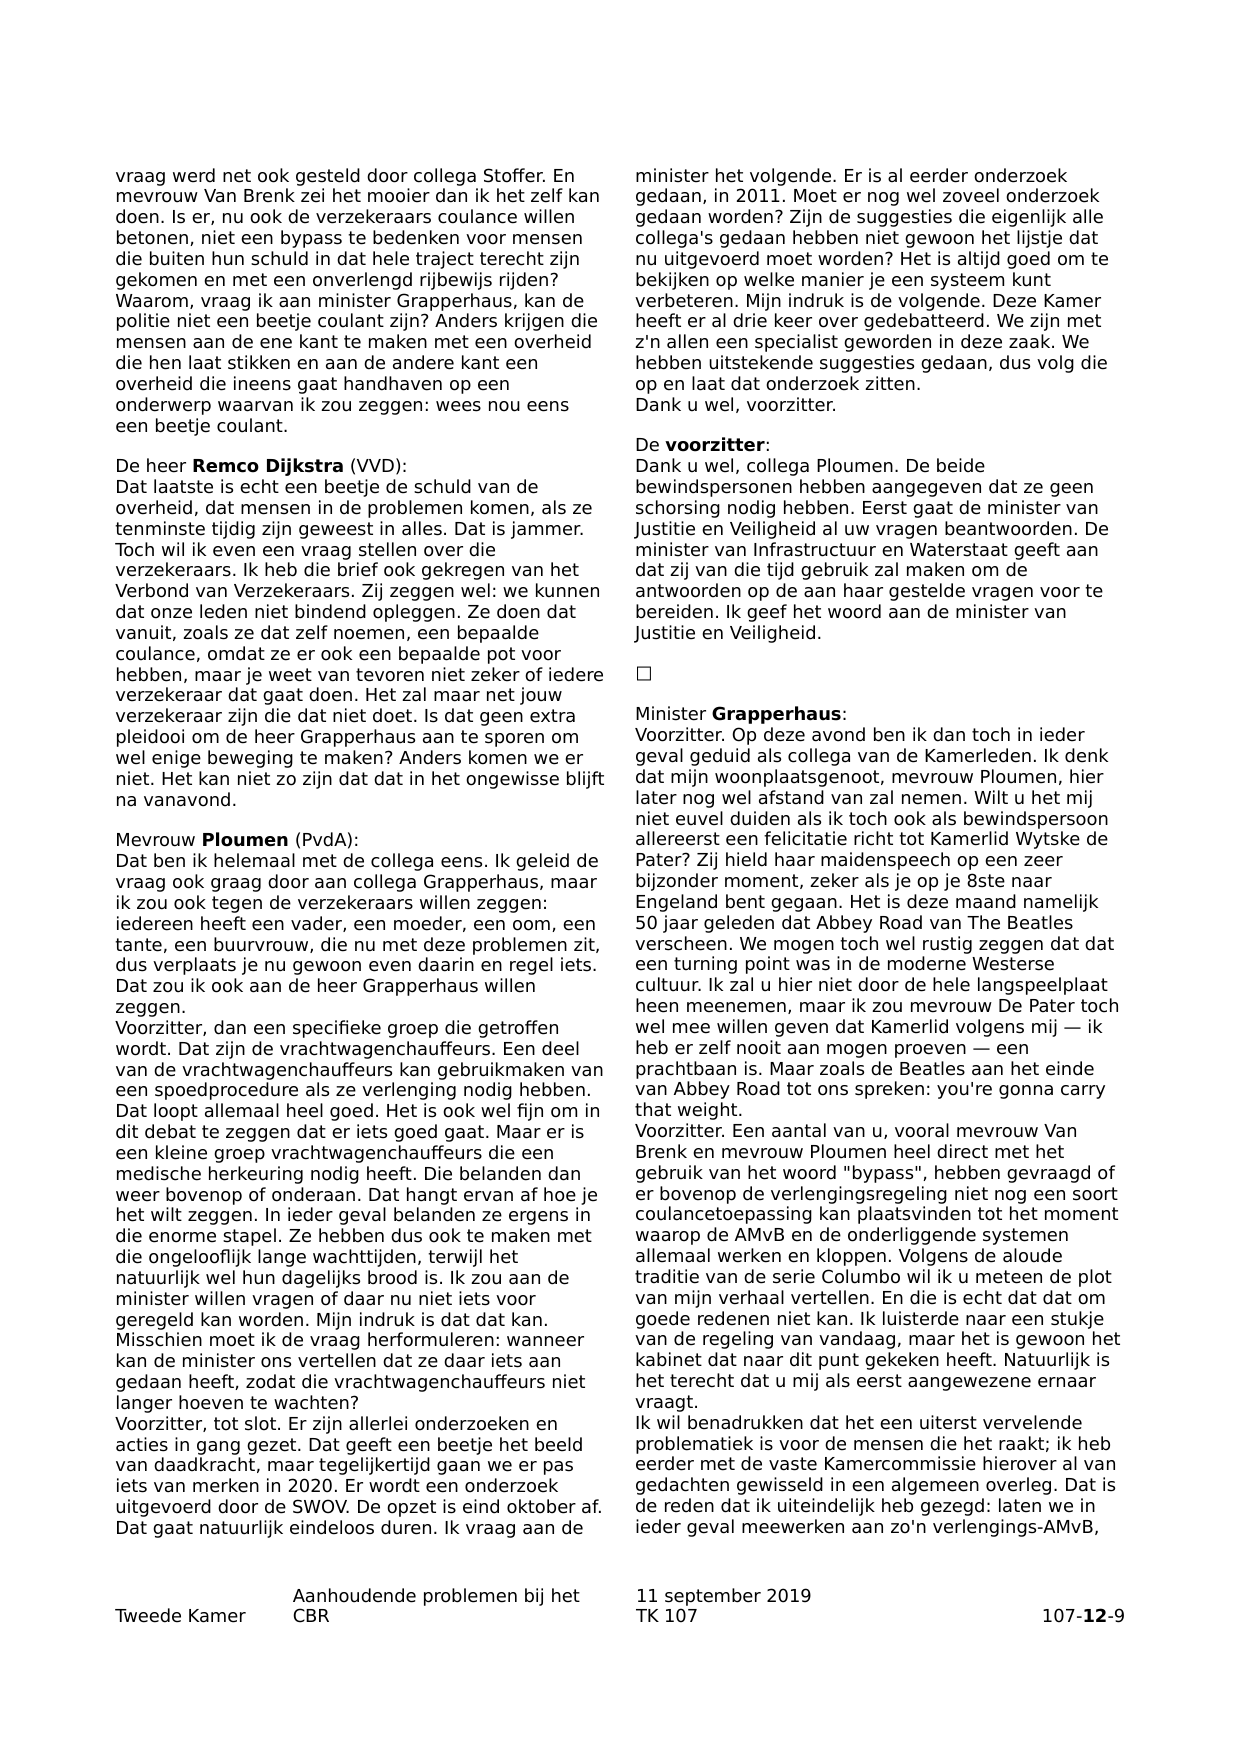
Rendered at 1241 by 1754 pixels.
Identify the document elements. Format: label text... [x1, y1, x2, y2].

text minister het volgende. Er is al eerder onderzoek gedaan, in 2011. Moet er nog wel zoveel onderzoek gedaan worden? Zijn de suggesties die eigenlijk alle collega's gedaan hebben niet gewoon het lijstje dat nu uitgevoerd moet worden? Het is altijd goed om te bekijken op welke manier je een systeem kunt verbeteren. Mijn indruk is de volgende. Deze Kamer heeft er al drie keer over gedebatteerd. We zijn met z'n allen een specialist geworden in deze zaak. We hebben uitstekende suggesties gedaan, dus volg die op en laat dat onderzoek zitten. [635, 165, 1125, 394]
text Dank u wel, voorzitter. [635, 394, 1125, 415]
text De voorzitter: [635, 435, 1125, 456]
text ⬜ [635, 663, 1125, 684]
text vraag werd net ook gesteld door collega Stoffer. En mevrouw Van Brenk zei het mooier dan ik het zelf kan doen. Is er, nu ook de verzekeraars coulance willen betonen, niet een bypass te bedenken voor mensen die buiten hun schuld in dat hele traject terecht zijn gekomen en met een onverlengd rijbewijs rijden? Waarom, vraag ik aan minister Grapperhaus, kan de politie niet een beetje coulant zijn? Anders krijgen die mensen aan de ene kant te maken met een overheid die hen laat stikken en aan de andere kant een overheid die ineens gaat handhaven op een onderwerp waarvan ik zou zeggen: wees nou eens een beetje coulant. [115, 165, 605, 436]
text Mevrouw Ploumen (PvdA): [115, 830, 605, 851]
text Dank u wel, collega Ploumen. De beide bewindspersonen hebben aangegeven dat ze geen schorsing nodig hebben. Eerst gaat de minister van Justitie en Veiligheid al uw vragen beantwoorden. De minister van Infrastructuur en Waterstaat geeft aan dat zij van die tijd gebruik zal maken om de antwoorden op de aan haar gestelde vragen voor te bereiden. Ik geef het woord aan de minister van Justitie en Veiligheid. [635, 456, 1125, 643]
text Voorzitter. Een aantal van u, vooral mevrouw Van Brenk en mevrouw Ploumen heel direct met het gebruik van het woord "bypass", hebben gevraagd of er bovenop de verlengingsregeling niet nog een soort coulancetoepassing kan plaatsvinden tot het moment waarop de AMvB en de onderliggende systemen allemaal werken en kloppen. Volgens de aloude traditie van de serie Columbo wil ik u meteen de plot van mijn verhaal vertellen. En die is echt dat dat om goede redenen niet kan. Ik luisterde naar een stukje van de regeling van vandaag, maar het is gewoon het kabinet dat naar dit punt gekeken heeft. Natuurlijk is het terecht dat u mij als eerst aangewezene ernaar vraagt. [635, 1121, 1125, 1412]
text Dat ben ik helemaal met de collega eens. Ik geleid de vraag ook graag door aan collega Grapperhaus, maar ik zou ook tegen de verzekeraars willen zeggen: iedereen heeft een vader, een moeder, een oom, een tante, een buurvrouw, die nu met deze problemen zit, dus verplaats je nu gewoon even daarin en regel iets. Dat zou ik ook aan de heer Grapperhaus willen zeggen. [115, 851, 605, 1018]
text Voorzitter. Op deze avond ben ik dan toch in ieder geval geduid als collega van de Kamerleden. Ik denk dat mijn woonplaatsgenoot, mevrouw Ploumen, hier later nog wel afstand van zal nemen. Wilt u het mij niet euvel duiden als ik toch ook als bewindspersoon allereerst een felicitatie richt tot Kamerlid Wytske de Pater? Zij hield haar maidenspeech op een zeer bijzonder moment, zeker als je op je 8ste naar Engeland bent gegaan. Het is deze maand namelijk 50 jaar geleden dat Abbey Road van The Beatles verscheen. We mogen toch wel rustig zeggen dat dat een turning point was in de moderne Westerse cultuur. Ik zal u hier niet door de hele langspeelplaat heen meenemen, maar ik zou mevrouw De Pater toch wel mee willen geven dat Kamerlid volgens mij — ik heb er zelf nooit aan mogen proeven — een prachtbaan is. Maar zoals de Beatles aan het einde van Abbey Road tot ons spreken: you're gonna carry that weight. [635, 725, 1125, 1121]
text Voorzitter, dan een specifieke groep die getroffen wordt. Dat zijn de vrachtwagenchauffeurs. Een deel van de vrachtwagenchauffeurs kan gebruikmaken van een spoedprocedure als ze verlenging nodig hebben. Dat loopt allemaal heel goed. Het is ook wel fijn om in dit debat te zeggen dat er iets goed gaat. Maar er is een kleine groep vrachtwagenchauffeurs die een medische herkeuring nodig heeft. Die belanden dan weer bovenop of onderaan. Dat hangt ervan af hoe je het wilt zeggen. In ieder geval belanden ze ergens in die enorme stapel. Ze hebben dus ook te maken met die ongelooflijk lange wachttijden, terwijl het natuurlijk wel hun dagelijks brood is. Ik zou aan de minister willen vragen of daar nu niet iets voor geregeld kan worden. Mijn indruk is dat dat kan. Misschien moet ik de vraag herformuleren: wanneer kan de minister ons vertellen dat ze daar iets aan gedaan heeft, zodat die vrachtwagenchauffeurs niet langer hoeven te wachten? [115, 1018, 605, 1413]
text Voorzitter, tot slot. Er zijn allerlei onderzoeken en acties in gang gezet. Dat geeft een beetje het beeld van daadkracht, maar tegelijkertijd gaan we er pas iets van merken in 2020. Er wordt een onderzoek uitgevoerd door de SWOV. De opzet is eind oktober af. Dat gaat natuurlijk eindeloos duren. Ik vraag aan de [115, 1413, 605, 1538]
text De heer Remco Dijkstra (VVD): [115, 456, 605, 477]
text Minister Grapperhaus: [635, 704, 1125, 725]
text Ik wil benadrukken dat het een uiterst vervelende problematiek is voor de mensen die het raakt; ik heb eerder met de vaste Kamercommissie hierover al van gedachten gewisseld in een algemeen overleg. Dat is de reden dat ik uiteindelijk heb gezegd: laten we in ieder geval meewerken aan zo'n verlengings-AMvB, [635, 1412, 1125, 1537]
text Dat laatste is echt een beetje de schuld van de overheid, dat mensen in de problemen komen, als ze tenminste tijdig zijn geweest in alles. Dat is jammer. Toch wil ik even een vraag stellen over die verzekeraars. Ik heb die brief ook gekregen van het Verbond van Verzekeraars. Zij zeggen wel: we kunnen dat onze leden niet bindend opleggen. Ze doen dat vanuit, zoals ze dat zelf noemen, een bepaalde coulance, omdat ze er ook een bepaalde pot voor hebben, maar je weet van tevoren niet zeker of iedere verzekeraar dat gaat doen. Het zal maar net jouw verzekeraar zijn die dat niet doet. Is dat geen extra pleidooi om de heer Grapperhaus aan te sporen om wel enige beweging te maken? Anders komen we er niet. Het kan niet zo zijn dat dat in het ongewisse blijft na vanavond. [115, 477, 605, 810]
